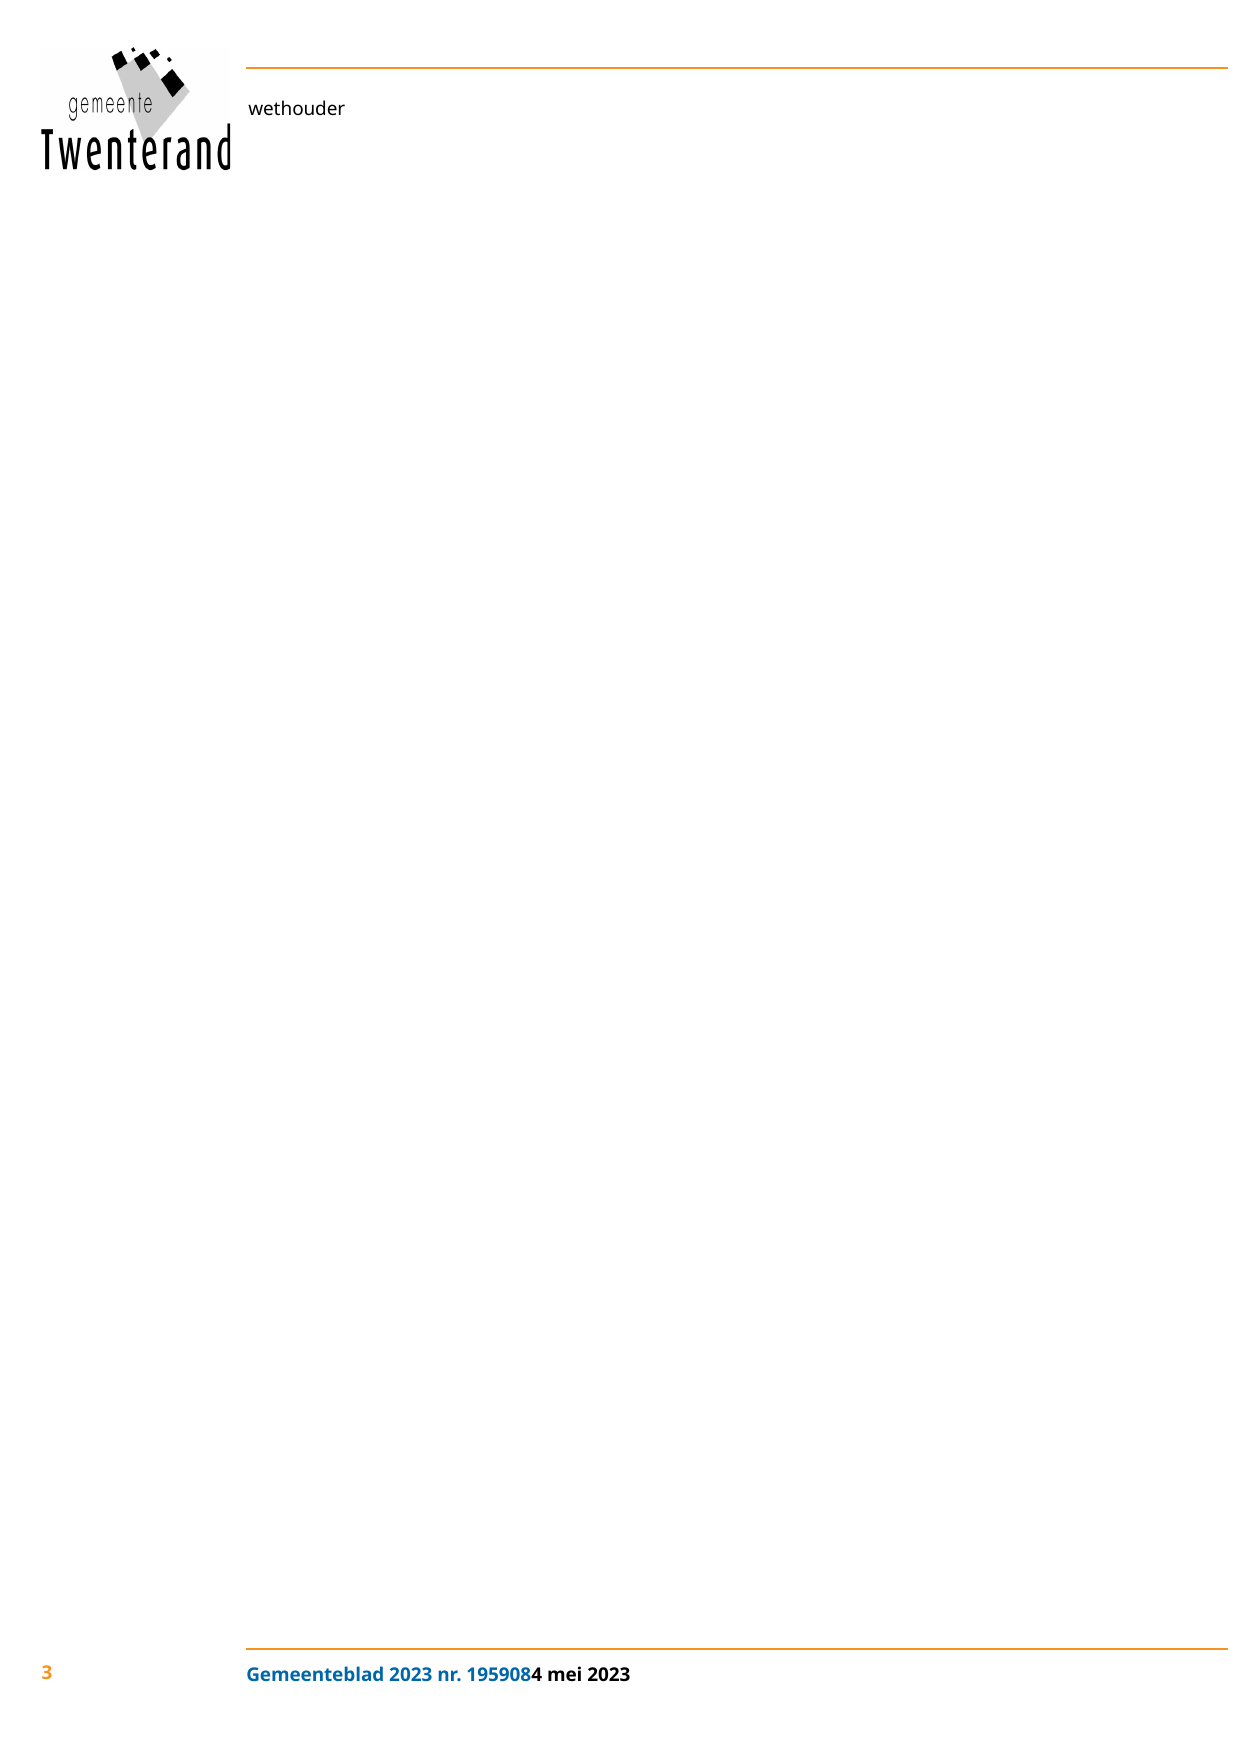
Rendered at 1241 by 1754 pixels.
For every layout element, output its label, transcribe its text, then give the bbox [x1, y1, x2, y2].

picture [41, 47, 231, 172]
text wethouder [248, 95, 1152, 121]
